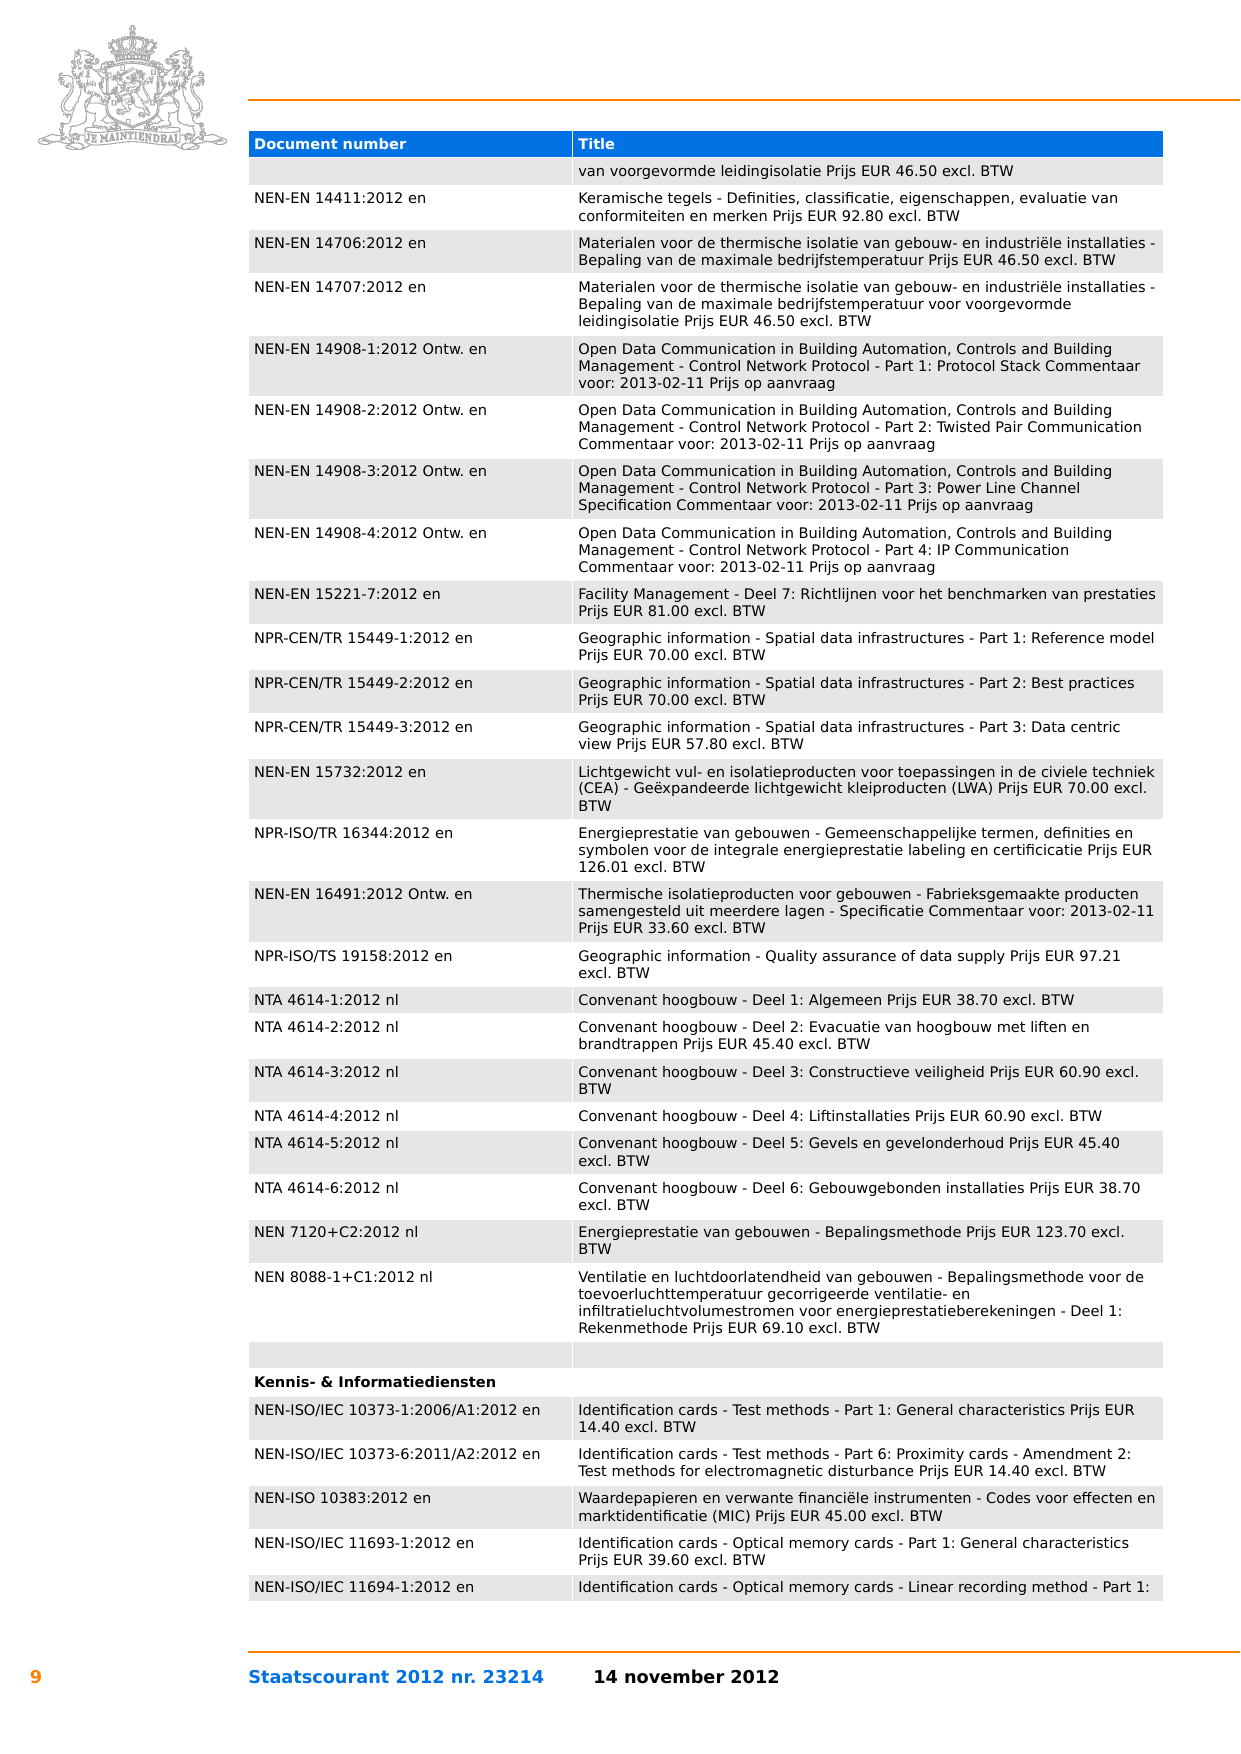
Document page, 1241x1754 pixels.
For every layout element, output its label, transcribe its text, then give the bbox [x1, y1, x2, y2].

table_cell van voorgevormde leidingisolatie Prijs EUR 46.50 excl. BTW [573, 158, 1163, 185]
table_cell NTA 4614-1:2012 nl [249, 987, 572, 1013]
table_cell Geographic information - Spatial data infrastructures - Part 1: Reference model Prijs EUR 70.00 excl. BTW [573, 626, 1163, 669]
table_cell NEN 7120+C2:2012 nl [249, 1220, 572, 1263]
table_cell NEN-ISO/IEC 11693-1:2012 en [249, 1530, 572, 1573]
table_cell Materialen voor de thermische isolatie van gebouw- en industriële installaties - Bepaling van de maximale bedrijfstemperatuur voor voorgevormde leidingisolatie Prijs EUR 46.50 excl. BTW [573, 275, 1163, 335]
table_cell Ventilatie en luchtdoorlatendheid van gebouwen - Bepalingsmethode voor de toevoerluchttemperatuur gecorrigeerde ventilatie- en infiltratieluchtvolumestromen voor energieprestatieberekeningen - Deel 1: Rekenmethode Prijs EUR 69.10 excl. BTW [573, 1264, 1163, 1341]
table_cell NEN-EN 14908-2:2012 Ontw. en [249, 397, 572, 457]
table_cell NEN-ISO/IEC 10373-1:2006/A1:2012 en [249, 1397, 572, 1440]
table_cell Open Data Communication in Building Automation, Controls and Building Management - Control Network Protocol - Part 3: Power Line Channel Specification Commentaar voor: 2013-02-11 Prijs op aanvraag [573, 459, 1163, 519]
table_cell [249, 158, 572, 185]
table_header Document number [249, 131, 572, 157]
table_cell NPR-CEN/TR 15449-2:2012 en [249, 670, 572, 713]
table_cell NEN-EN 14908-4:2012 Ontw. en [249, 520, 572, 580]
table_cell Convenant hoogbouw - Deel 3: Constructieve veiligheid Prijs EUR 60.90 excl. BTW [573, 1059, 1163, 1102]
table_cell Convenant hoogbouw - Deel 5: Gevels en gevelonderhoud Prijs EUR 45.40 excl. BTW [573, 1131, 1163, 1174]
table_cell NEN 8088-1+C1:2012 nl [249, 1264, 572, 1341]
table_header Title [573, 131, 1163, 157]
table_cell NTA 4614-6:2012 nl [249, 1175, 572, 1218]
picture [38, 25, 227, 150]
table_cell NTA 4614-4:2012 nl [249, 1103, 572, 1130]
table_cell NEN-EN 14706:2012 en [249, 230, 572, 273]
table_cell Identification cards - Test methods - Part 1: General characteristics Prijs EUR 14.40 excl. BTW [573, 1397, 1163, 1440]
table_cell Geographic information - Spatial data infrastructures - Part 2: Best practices Prijs EUR 70.00 excl. BTW [573, 670, 1163, 713]
table_cell NPR-CEN/TR 15449-1:2012 en [249, 626, 572, 669]
table_cell NTA 4614-3:2012 nl [249, 1059, 572, 1102]
table_cell Geographic information - Quality assurance of data supply Prijs EUR 97.21 excl. BTW [573, 943, 1163, 986]
table_cell NEN-ISO/IEC 11694-1:2012 en [249, 1575, 572, 1601]
table_cell NTA 4614-2:2012 nl [249, 1015, 572, 1058]
table_cell Convenant hoogbouw - Deel 6: Gebouwgebonden installaties Prijs EUR 38.70 excl. BTW [573, 1175, 1163, 1218]
table_cell NEN-EN 14411:2012 en [249, 186, 572, 229]
table_cell Thermische isolatieproducten voor gebouwen - Fabrieksgemaakte producten samengesteld uit meerdere lagen - Specificatie Commentaar voor: 2013-02-11 Prijs EUR 33.60 excl. BTW [573, 881, 1163, 942]
table_cell [249, 1342, 572, 1368]
table_cell Energieprestatie van gebouwen - Bepalingsmethode Prijs EUR 123.70 excl. BTW [573, 1220, 1163, 1263]
table_cell Identification cards - Optical memory cards - Part 1: General characteristics Prijs EUR 39.60 excl. BTW [573, 1530, 1163, 1573]
table_cell Open Data Communication in Building Automation, Controls and Building Management - Control Network Protocol - Part 1: Protocol Stack Commentaar voor: 2013-02-11 Prijs op aanvraag [573, 336, 1163, 396]
table_cell Convenant hoogbouw - Deel 2: Evacuatie van hoogbouw met liften en brandtrappen Prijs EUR 45.40 excl. BTW [573, 1015, 1163, 1058]
table_cell NEN-EN 14908-1:2012 Ontw. en [249, 336, 572, 396]
table_cell NTA 4614-5:2012 nl [249, 1131, 572, 1174]
table_cell Energieprestatie van gebouwen - Gemeenschappelijke termen, definities en symbolen voor de integrale energieprestatie labeling en certificicatie Prijs EUR 126.01 excl. BTW [573, 820, 1163, 880]
table_cell Facility Management - Deel 7: Richtlijnen voor het benchmarken van prestaties Prijs EUR 81.00 excl. BTW [573, 581, 1163, 624]
table_cell NEN-EN 16491:2012 Ontw. en [249, 881, 572, 942]
table_cell Waardepapieren en verwante financiële instrumenten - Codes voor effecten en marktidentificatie (MIC) Prijs EUR 45.00 excl. BTW [573, 1486, 1163, 1529]
table_cell NPR-CEN/TR 15449-3:2012 en [249, 714, 572, 758]
table_cell Lichtgewicht vul- en isolatieproducten voor toepassingen in de civiele techniek (CEA) - Geëxpandeerde lichtgewicht kleiproducten (LWA) Prijs EUR 70.00 excl. BTW [573, 759, 1163, 819]
table_cell Materialen voor de thermische isolatie van gebouw- en industriële installaties - Bepaling van de maximale bedrijfstemperatuur Prijs EUR 46.50 excl. BTW [573, 230, 1163, 273]
table_cell NEN-ISO/IEC 10373-6:2011/A2:2012 en [249, 1441, 572, 1485]
table_cell NEN-EN 15732:2012 en [249, 759, 572, 819]
table_cell Open Data Communication in Building Automation, Controls and Building Management - Control Network Protocol - Part 4: IP Communication Commentaar voor: 2013-02-11 Prijs op aanvraag [573, 520, 1163, 580]
table_cell Kennis- & Informatiediensten [249, 1370, 572, 1396]
table_cell NPR-ISO/TS 19158:2012 en [249, 943, 572, 986]
table_cell NEN-EN 15221-7:2012 en [249, 581, 572, 624]
table_cell NPR-ISO/TR 16344:2012 en [249, 820, 572, 880]
table_cell [573, 1342, 1163, 1368]
table_cell [573, 1370, 1163, 1396]
table_cell Identification cards - Optical memory cards - Linear recording method - Part 1: [573, 1575, 1163, 1601]
table_cell Identification cards - Test methods - Part 6: Proximity cards - Amendment 2: Test methods for electromagnetic disturbance Prijs EUR 14.40 excl. BTW [573, 1441, 1163, 1485]
table_cell NEN-EN 14707:2012 en [249, 275, 572, 335]
table_cell Geographic information - Spatial data infrastructures - Part 3: Data centric view Prijs EUR 57.80 excl. BTW [573, 714, 1163, 758]
table_cell NEN-ISO 10383:2012 en [249, 1486, 572, 1529]
table_cell Open Data Communication in Building Automation, Controls and Building Management - Control Network Protocol - Part 2: Twisted Pair Communication Commentaar voor: 2013-02-11 Prijs op aanvraag [573, 397, 1163, 457]
table_cell Keramische tegels - Definities, classificatie, eigenschappen, evaluatie van conformiteiten en merken Prijs EUR 92.80 excl. BTW [573, 186, 1163, 229]
table_cell Convenant hoogbouw - Deel 4: Liftinstallaties Prijs EUR 60.90 excl. BTW [573, 1103, 1163, 1130]
table_cell Convenant hoogbouw - Deel 1: Algemeen Prijs EUR 38.70 excl. BTW [573, 987, 1163, 1013]
table_cell NEN-EN 14908-3:2012 Ontw. en [249, 459, 572, 519]
